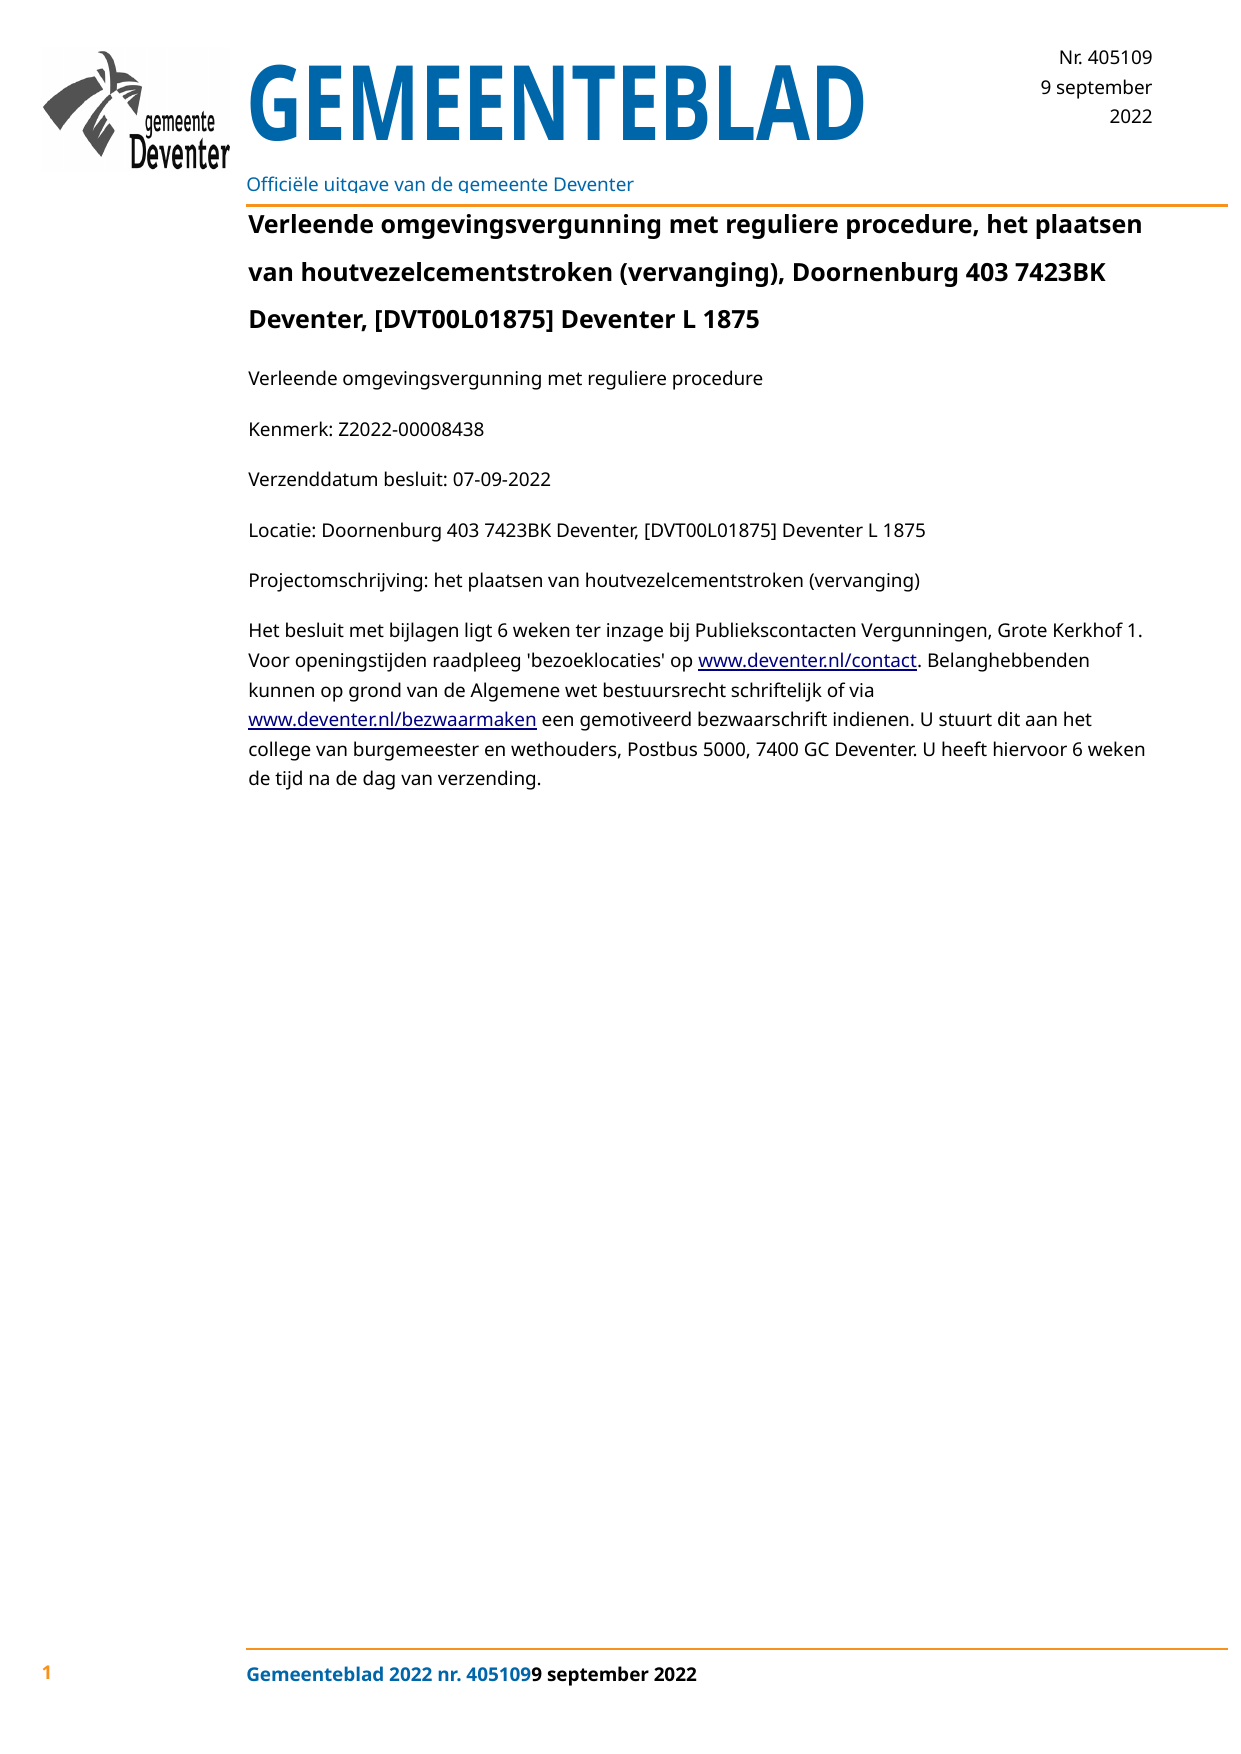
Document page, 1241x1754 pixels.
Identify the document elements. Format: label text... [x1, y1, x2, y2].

text Kenmerk: Z2022-00008438 [248, 416, 1152, 442]
text Locatie: Doornenburg 403 7423BK Deventer, [DVT00L01875] Deventer L 1875 [248, 517, 1152, 542]
text Verzenddatum besluit: 07-09-2022 [248, 466, 1152, 492]
text Verleende omgevingsvergunning met reguliere procedure, het plaatsen van houtvezelcementstroken (vervanging), Doornenburg 403 7423BK Deventer, [DVT00L01875] Deventer L 1875 [248, 207, 1152, 336]
picture [41, 47, 231, 172]
text Het besluit met bijlagen ligt 6 weken ter inzage bij Publiekscontacten Vergunningen, Grote Kerkhof 1. Voor openingstijden raadpleeg 'bezoeklocaties' op www.deventer.nl/contact. Belanghebbenden kunnen op grond van de Algemene wet bestuursrecht schriftelijk of via www.deventer.nl/bezwaarmaken een gemotiveerd bezwaarschrift indienen. U stuurt dit aan het college van burgemeester en wethouders, Postbus 5000, 7400 GC Deventer. U heeft hiervoor 6 weken de tijd na de dag van verzending. [248, 618, 1152, 791]
text Projectomschrijving: het plaatsen van houtvezelcementstroken (vervanging) [248, 567, 1152, 593]
text Verleende omgevingsvergunning met reguliere procedure [248, 366, 1152, 391]
